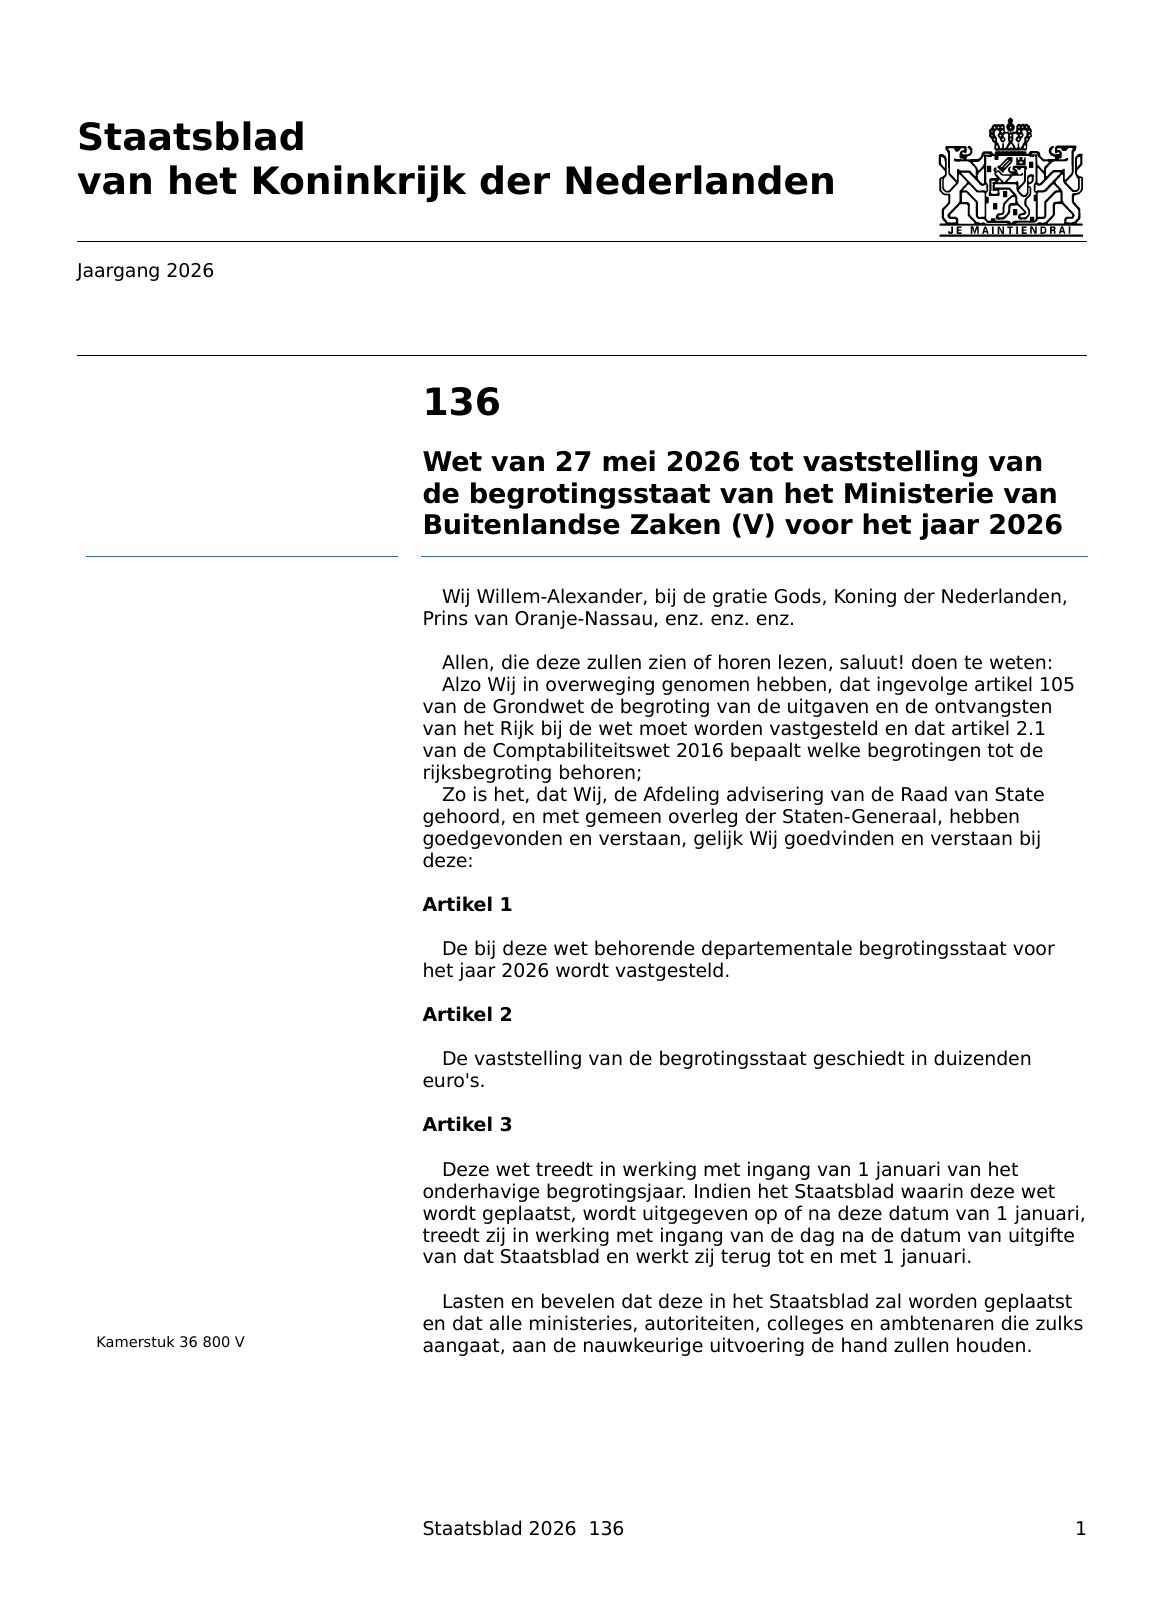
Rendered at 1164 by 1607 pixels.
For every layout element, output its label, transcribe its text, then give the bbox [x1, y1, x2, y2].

table_cell Jaargang 2026 [77, 242, 1087, 355]
table_header [886, 100, 1087, 241]
text De bij deze wet behorende departementale begrotingsstaat voor het jaar 2026 wordt vastgesteld. [422, 938, 1087, 982]
text Wij Willem-Alexander, bij de gratie Gods, Koning der Nederlanden, Prins van Oranje-Nassau, enz. enz. enz. [422, 586, 1087, 629]
text Zo is het, dat Wij, de Afdeling advisering van de Raad van State gehoord, en met gemeen overleg der Staten-Generaal, hebben goedgevonden en verstaan, gelijk Wij goedvinden en verstaan bij deze: [422, 784, 1087, 872]
subtitle Artikel 2 [422, 1004, 1087, 1026]
subtitle Artikel 1 [422, 894, 1087, 916]
text De vaststelling van de begrotingsstaat geschiedt in duizenden euro's. [422, 1048, 1087, 1092]
text Lasten en bevelen dat deze in het Staatsblad zal worden geplaatst en dat alle ministeries, autoriteiten, colleges en ambtenaren die zulks aangaat, aan de nauwkeurige uitvoering de hand zullen houden. [422, 1291, 1087, 1357]
picture [936, 115, 1087, 240]
text Deze wet treedt in werking met ingang van 1 januari van het onderhavige begrotingsjaar. Indien het Staatsblad waarin deze wet wordt geplaatst, wordt uitgegeven op of na deze datum van 1 januari, treedt zij in werking met ingang van de dag na de datum van uitgifte van dat Staatsblad en werkt zij terug tot en met 1 januari. [422, 1158, 1087, 1268]
text Wet van 27 mei 2026 tot vaststelling van de begrotingsstaat van het Ministerie van Buitenlandse Zaken (V) voor het jaar 2026 [422, 447, 1087, 541]
subtitle 136 [422, 381, 1087, 424]
text Alzo Wij in overweging genomen hebben, dat ingevolge artikel 105 van de Grondwet de begroting van de uitgaven en de ontvangsten van het Rijk bij de wet moet worden vastgesteld en dat artikel 2.1 van de Comptabiliteitswet 2016 bepaalt welke begrotingen tot de rijksbegroting behoren; [422, 674, 1087, 784]
table_header Staatsblad van het Koninkrijk der Nederlanden [77, 100, 886, 241]
subtitle Artikel 3 [422, 1114, 1087, 1136]
text Kamerstuk 36 800 V [77, 1333, 396, 1351]
text Allen, die deze zullen zien of horen lezen, saluut! doen te weten: [422, 652, 1087, 674]
